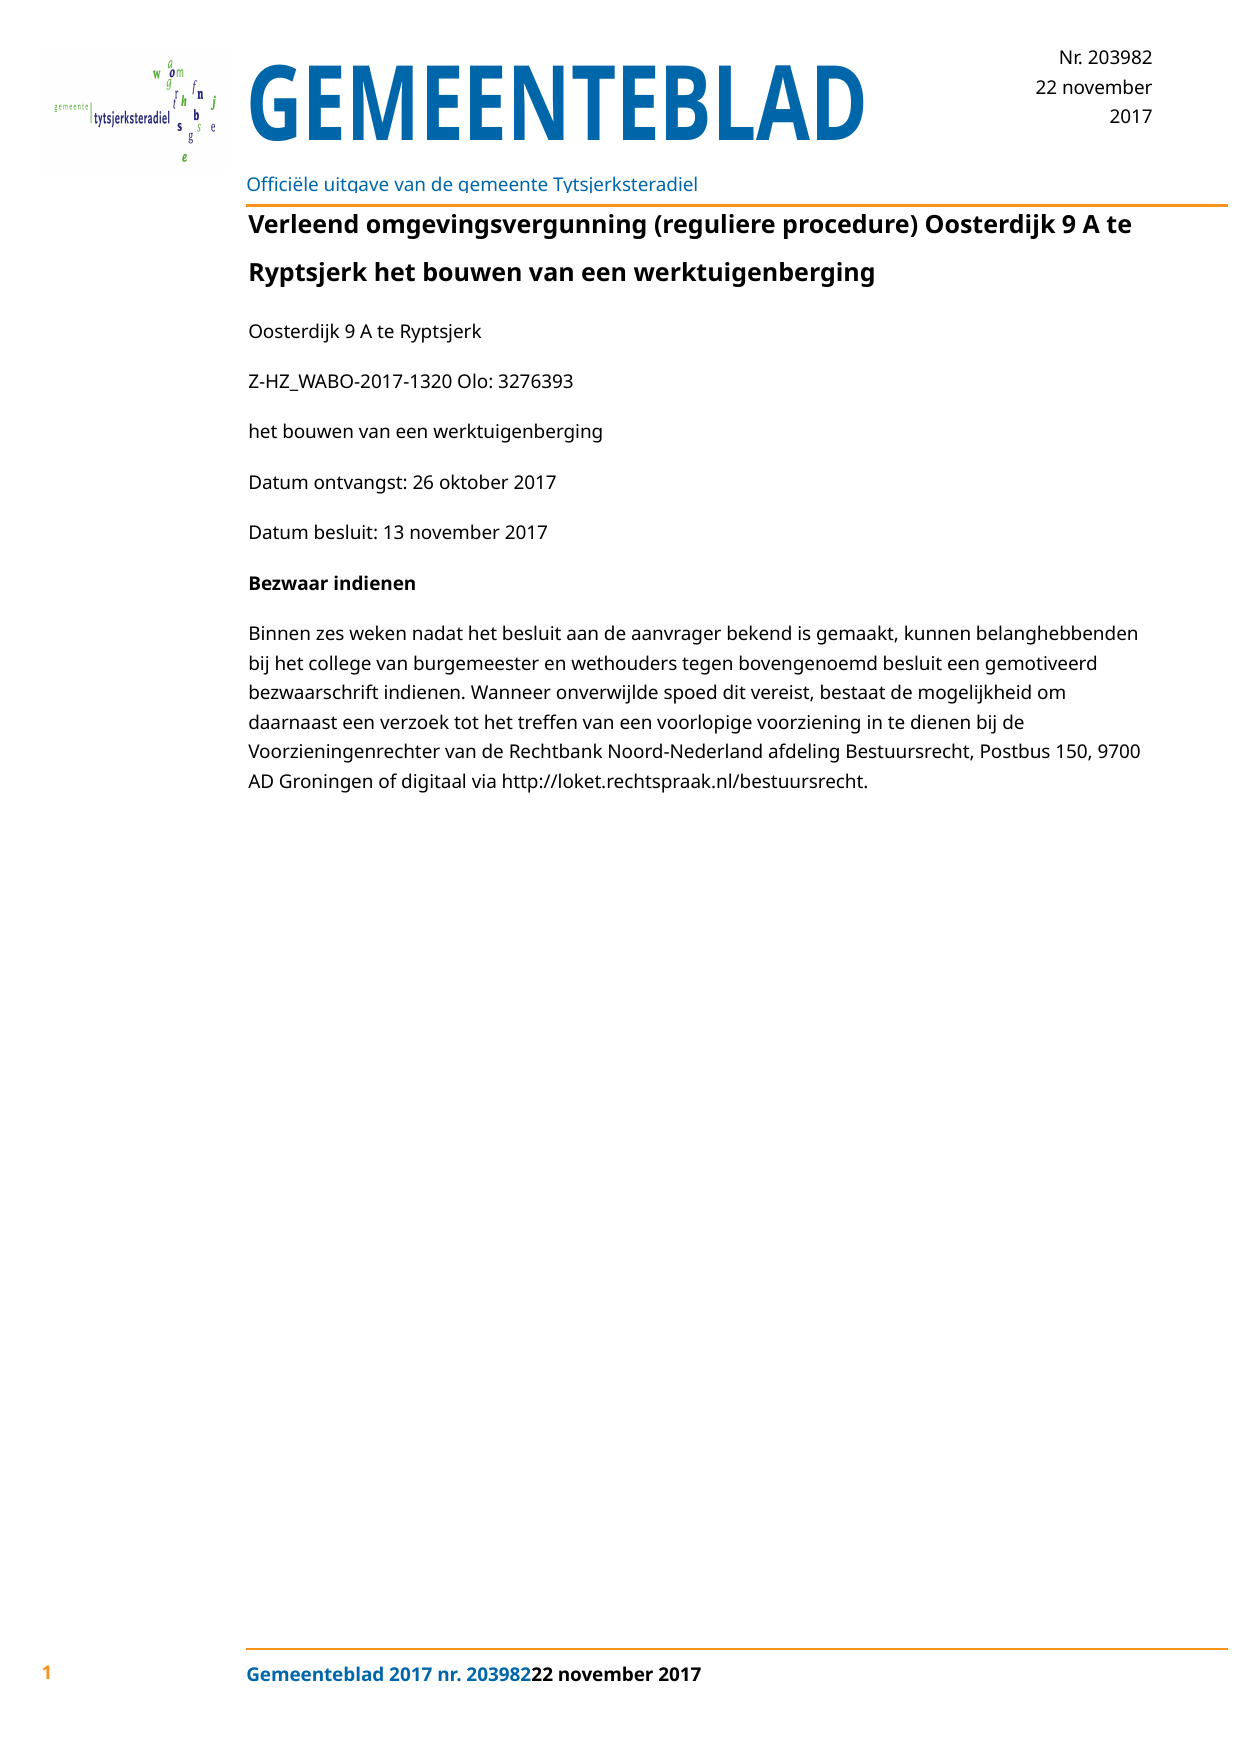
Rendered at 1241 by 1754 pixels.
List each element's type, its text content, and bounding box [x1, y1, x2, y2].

text het bouwen van een werktuigenberging [248, 419, 1152, 444]
text Z-HZ_WABO-2017-1320 Olo: 3276393 [248, 368, 1152, 394]
picture [41, 47, 231, 172]
text Bezwaar indienen [248, 570, 1152, 596]
text Datum besluit: 13 november 2017 [248, 519, 1152, 545]
text Oosterdijk 9 A te Ryptsjerk [248, 318, 1152, 344]
text Verleend omgevingsvergunning (reguliere procedure) Oosterdijk 9 A te Ryptsjerk het bouwen van een werktuigenberging [248, 207, 1152, 288]
text Binnen zes weken nadat het besluit aan de aanvrager bekend is gemaakt, kunnen belanghebbenden bij het college van burgemeester en wethouders tegen bovengenoemd besluit een gemotiveerd bezwaarschrift indienen. Wanneer onverwijlde spoed dit vereist, bestaat de mogelijkheid om daarnaast een verzoek tot het treffen van een voorlopige voorziening in te dienen bij de Voorzieningenrechter van de Rechtbank Noord-Nederland afdeling Bestuursrecht, Postbus 150, 9700 AD Groningen of digitaal via http://loket.rechtspraak.nl/bestuursrecht. [248, 620, 1152, 794]
text Datum ontvangst: 26 oktober 2017 [248, 469, 1152, 495]
